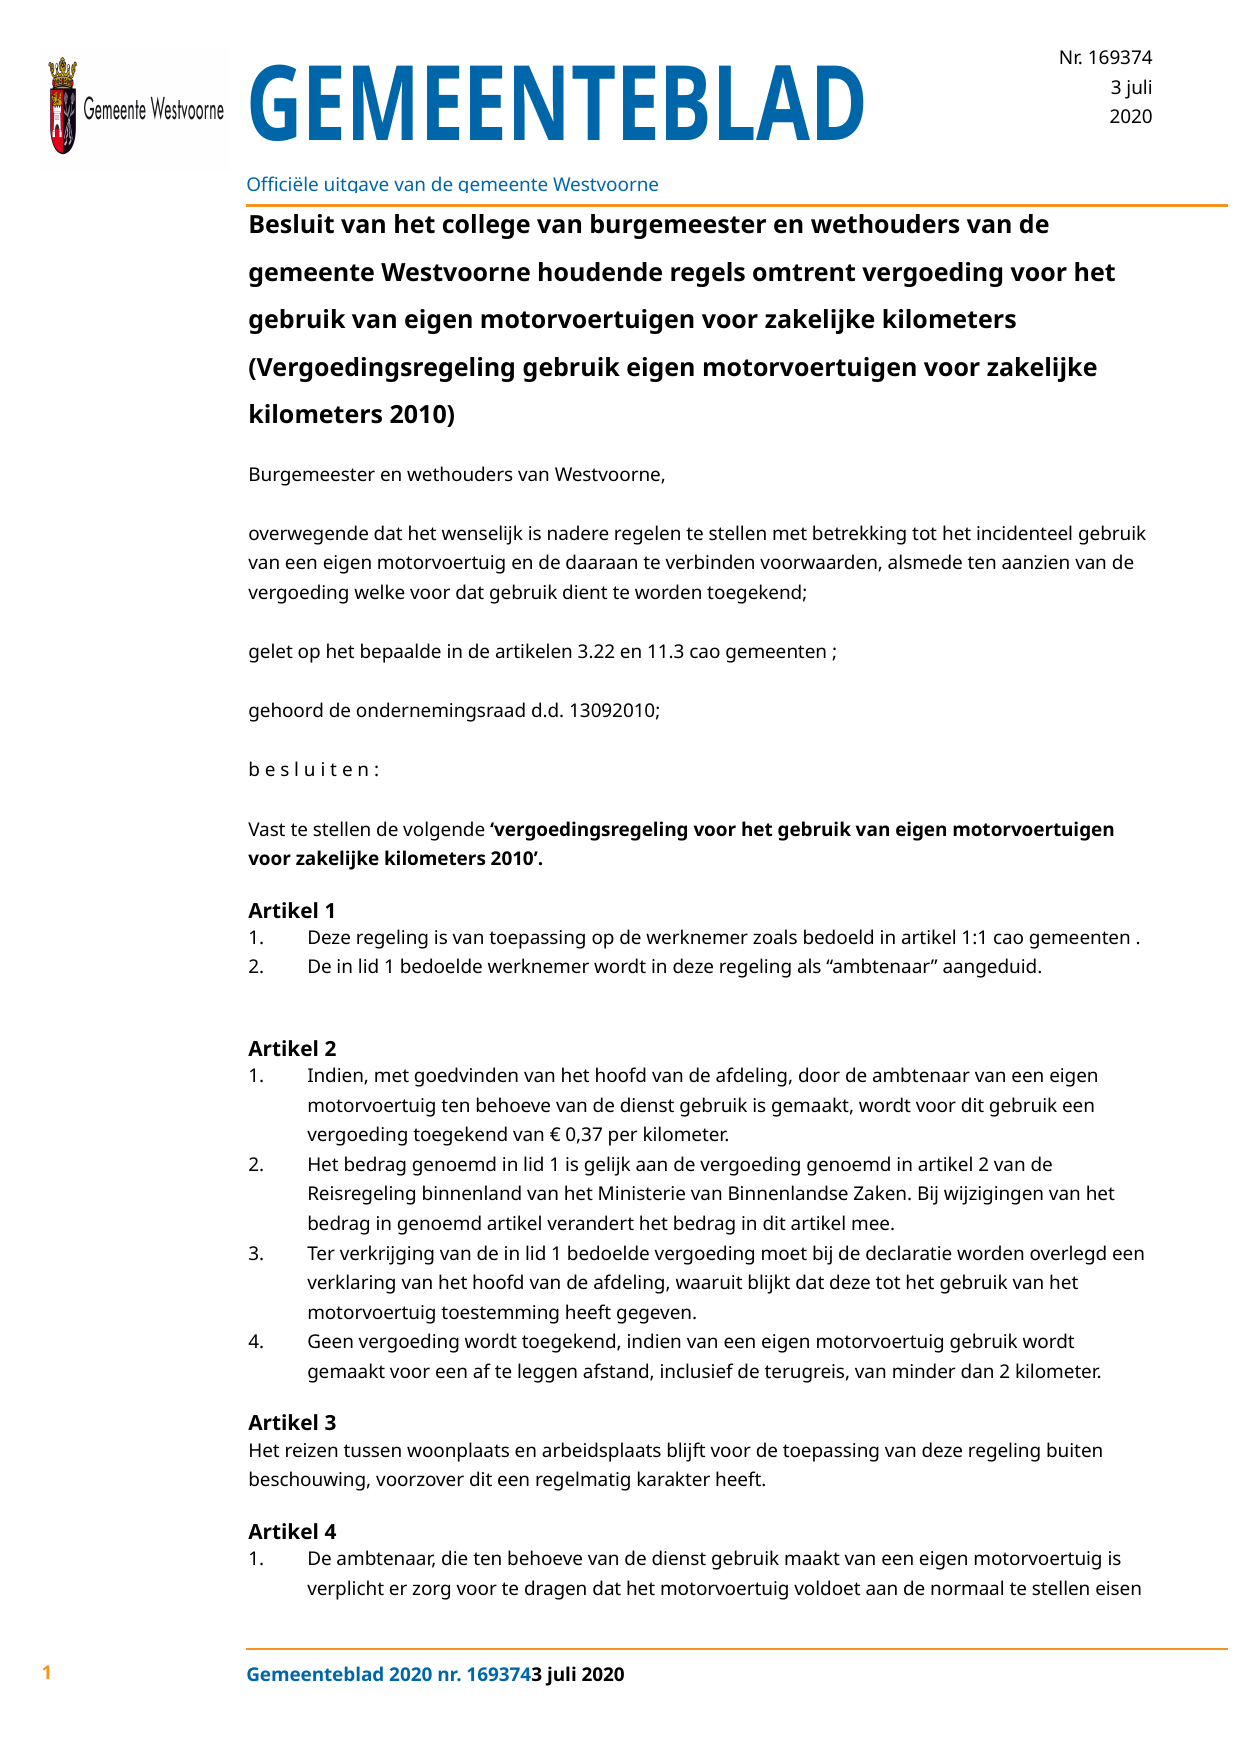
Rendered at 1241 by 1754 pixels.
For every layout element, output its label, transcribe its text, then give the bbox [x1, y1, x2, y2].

list Deze regeling is van toepassing op de werknemer zoals bedoeld in artikel 1:1 cao gemeenten . [248, 924, 1152, 950]
text Besluit van het college van burgemeester en wethouders van de gemeente Westvoorne houdende regels omtrent vergoeding voor het gebruik van eigen motorvoertuigen voor zakelijke kilometers (Vergoedingsregeling gebruik eigen motorvoertuigen voor zakelijke kilometers 2010) [248, 207, 1152, 431]
text Artikel 4 [248, 1517, 1152, 1545]
text b e s l u i t e n : [248, 757, 1152, 782]
text Artikel 3 [248, 1408, 1152, 1437]
text overwegende dat het wenselijk is nadere regelen te stellen met betrekking tot het incidenteel gebruik van een eigen motorvoertuig en de daaraan te verbinden voorwaarden, alsmede ten aanzien van de vergoeding welke voor dat gebruik dient te worden toegekend; [248, 520, 1152, 605]
text gehoord de ondernemingsraad d.d. 13092010; [248, 697, 1152, 723]
list Indien, met goedvinden van het hoofd van de afdeling, door de ambtenaar van een eigen motorvoertuig ten behoeve van de dienst gebruik is gemaakt, wordt voor dit gebruik een vergoeding toegekend van € 0,37 per kilometer. [248, 1062, 1152, 1147]
text Artikel 2 [248, 1034, 1152, 1062]
list De in lid 1 bedoelde werknemer wordt in deze regeling als “ambtenaar” aangeduid. [248, 954, 1152, 979]
text gelet op het bepaalde in de artikelen 3.22 en 11.3 cao gemeenten ; [248, 638, 1152, 664]
text Burgemeester en wethouders van Westvoorne, [248, 461, 1152, 486]
text Vast te stellen de volgende ‘vergoedingsregeling voor het gebruik van eigen motorvoertuigen voor zakelijke kilometers 2010’. [248, 816, 1152, 871]
list Het bedrag genoemd in lid 1 is gelijk aan de vergoeding genoemd in artikel 2 van de Reisregeling binnenland van het Ministerie van Binnenlandse Zaken. Bij wijzigingen van het bedrag in genoemd artikel verandert het bedrag in dit artikel mee. [248, 1151, 1152, 1236]
text Het reizen tussen woonplaats en arbeidsplaats blijft voor de toepassing van deze regeling buiten beschouwing, voorzover dit een regelmatig karakter heeft. [248, 1437, 1152, 1492]
list De ambtenaar, die ten behoeve van de dienst gebruik maakt van een eigen motorvoertuig is verplicht er zorg voor te dragen dat het motorvoertuig voldoet aan de normaal te stellen eisen [248, 1545, 1152, 1601]
list Geen vergoeding wordt toegekend, indien van een eigen motorvoertuig gebruik wordt gemaakt voor een af te leggen afstand, inclusief de terugreis, van minder dan 2 kilometer. [248, 1328, 1152, 1384]
picture [41, 47, 231, 172]
text Artikel 1 [248, 896, 1152, 924]
list Ter verkrijging van de in lid 1 bedoelde vergoeding moet bij de declaratie worden overlegd een verklaring van het hoofd van de afdeling, waaruit blijkt dat deze tot het gebruik van het motorvoertuig toestemming heeft gegeven. [248, 1240, 1152, 1324]
